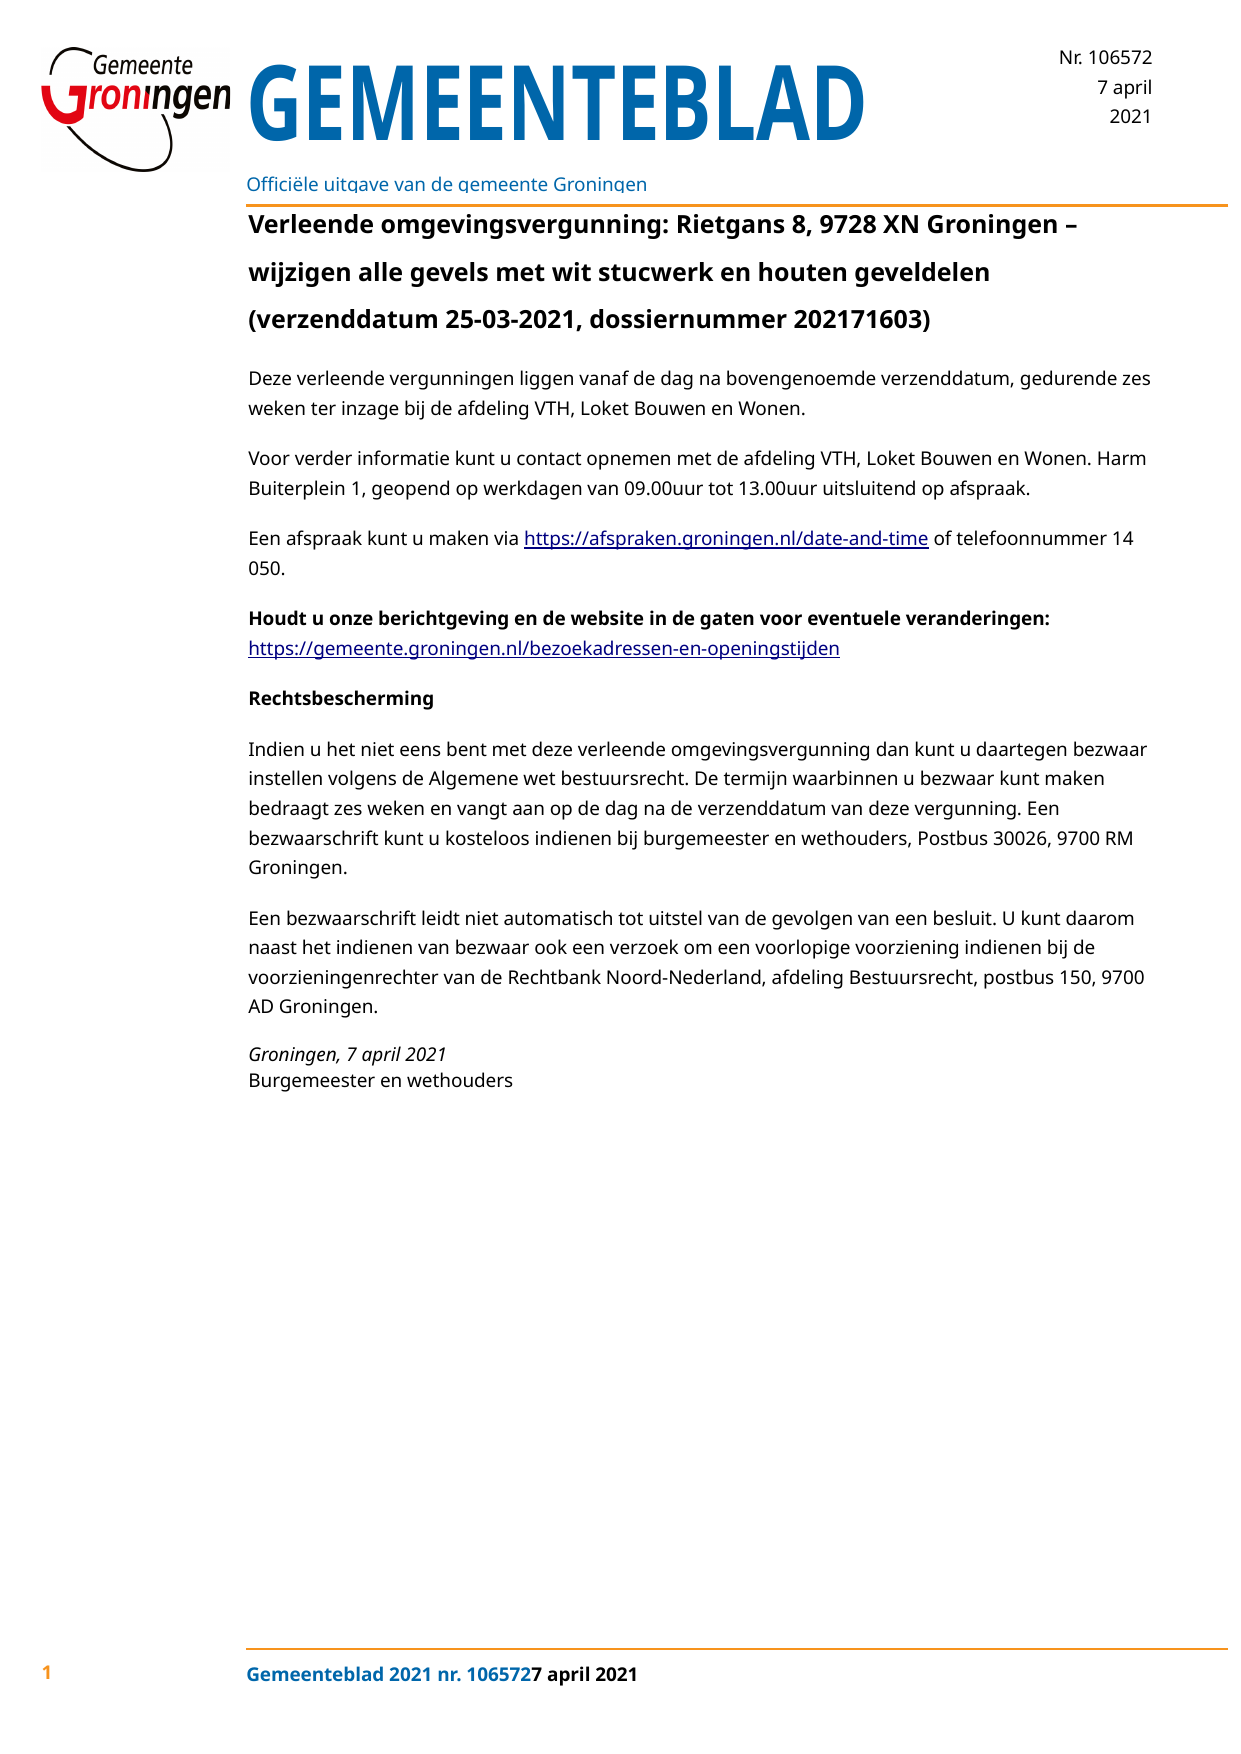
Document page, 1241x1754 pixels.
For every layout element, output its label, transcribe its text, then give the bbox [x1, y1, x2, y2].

text Groningen, 7 april 2021 [248, 1041, 1152, 1067]
text Een bezwaarschrift leidt niet automatisch tot uitstel van de gevolgen van een besluit. U kunt daarom naast het indienen van bezwaar ook een verzoek om een voorlopige voorziening indienen bij de voorzieningenrechter van de Rechtbank Noord-Nederland, afdeling Bestuursrecht, postbus 150, 9700 AD Groningen. [248, 905, 1152, 1019]
text Houdt u onze berichtgeving en de website in de gaten voor eventuele veranderingen: https://gemeente.groningen.nl/bezoekadressen-en-openingstijden [248, 606, 1152, 661]
text Rechtsbescherming [248, 686, 1152, 711]
text Indien u het niet eens bent met deze verleende omgevingsvergunning dan kunt u daartegen bezwaar instellen volgens de Algemene wet bestuursrecht. De termijn waarbinnen u bezwaar kunt maken bedraagt zes weken en vangt aan op de dag na de verzenddatum van deze vergunning. Een bezwaarschrift kunt u kosteloos indienen bij burgemeester en wethouders, Postbus 30026, 9700 RM Groningen. [248, 736, 1152, 880]
text Verleende omgevingsvergunning: Rietgans 8, 9728 XN Groningen – wijzigen alle gevels met wit stucwerk en houten geveldelen (verzenddatum 25-03-2021, dossiernummer 202171603) [248, 207, 1152, 336]
text Deze verleende vergunningen liggen vanaf de dag na bovengenoemde verzenddatum, gedurende zes weken ter inzage bij de afdeling VTH, Loket Bouwen en Wonen. [248, 366, 1152, 421]
text Een afspraak kunt u maken via https://afspraken.groningen.nl/date-and-time of telefoonnummer 14 050. [248, 526, 1152, 581]
picture [41, 47, 231, 172]
text Burgemeester en wethouders [248, 1067, 1152, 1093]
text Voor verder informatie kunt u contact opnemen met de afdeling VTH, Loket Bouwen en Wonen. Harm Buiterplein 1, geopend op werkdagen van 09.00uur tot 13.00uur uitsluitend op afspraak. [248, 446, 1152, 501]
